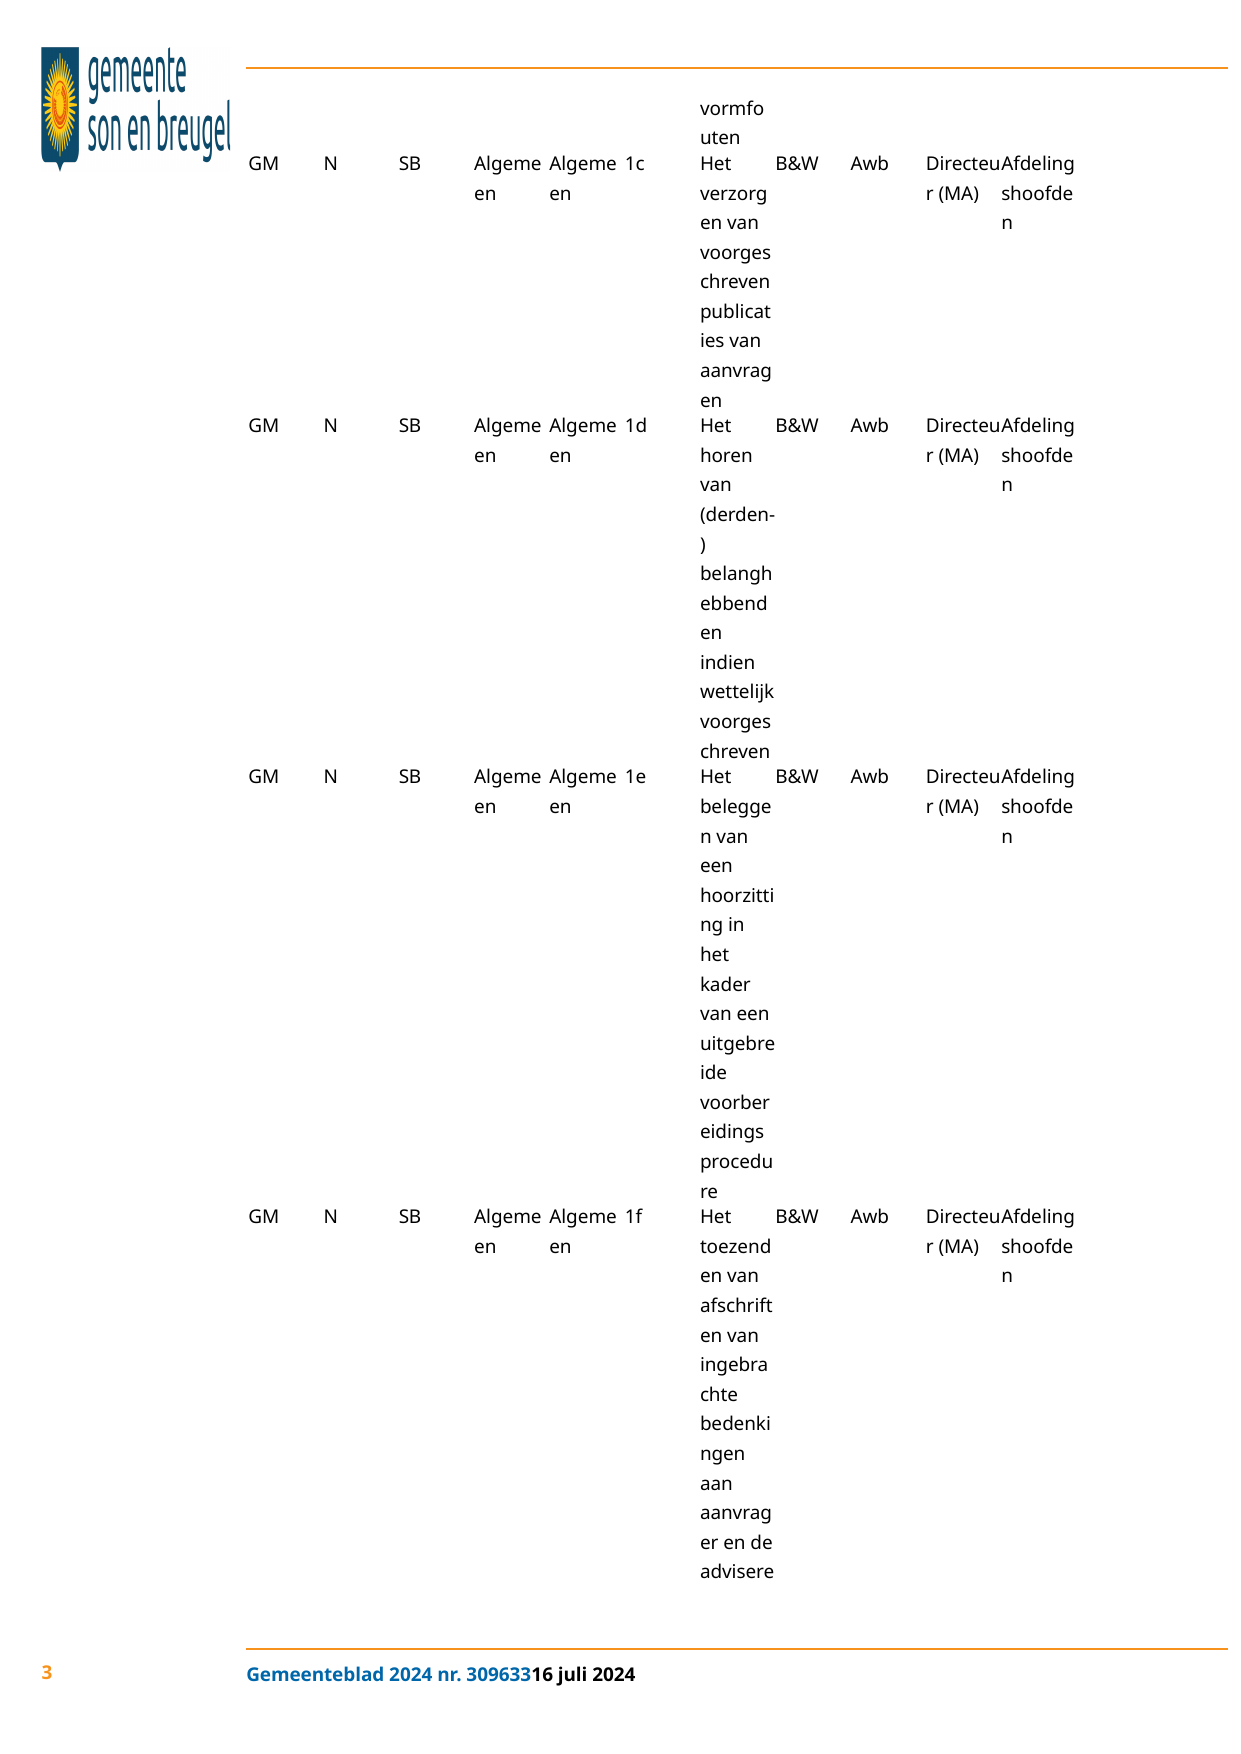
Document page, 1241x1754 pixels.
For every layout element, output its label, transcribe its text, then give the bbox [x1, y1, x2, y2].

table_cell [248, 95, 323, 150]
table_cell SB [399, 150, 474, 412]
table_cell Awb [850, 1204, 926, 1584]
table_cell 1e [625, 764, 700, 1203]
table_cell [775, 95, 850, 150]
table_cell Het toezenden van afschriften van ingebrachte bedenkingen aan aanvrager en de advisere [700, 1204, 775, 1584]
table_cell N [323, 1204, 398, 1584]
table_cell Awb [850, 150, 926, 412]
table_cell Algemeen [549, 413, 624, 764]
table_cell Het beleggen van een hoorzitting in het kader van een uitgebreide voorbereidingsprocedure [700, 764, 775, 1203]
picture [41, 47, 231, 172]
table_cell SB [399, 1204, 474, 1584]
table_cell N [323, 150, 398, 412]
table_cell 1c [625, 150, 700, 412]
table_cell GM [248, 1204, 323, 1584]
table_cell Algemeen [474, 764, 549, 1203]
table_cell Algemeen [474, 150, 549, 412]
table_cell 1d [625, 413, 700, 764]
table_cell Het verzorgen van voorgeschreven publicaties van aanvragen [700, 150, 775, 412]
table_cell Awb [850, 764, 926, 1203]
table_cell Directeur (MA) [926, 413, 1001, 764]
table_cell Afdelingshoofden [1001, 413, 1076, 764]
table_cell [850, 95, 926, 150]
table_cell GM [248, 413, 323, 764]
table_cell [474, 95, 549, 150]
table_cell N [323, 413, 398, 764]
table_cell B&W [775, 413, 850, 764]
table_cell [1076, 1204, 1152, 1584]
table_cell B&W [775, 1204, 850, 1584]
table_cell vormfouten [700, 95, 775, 150]
table_cell Awb [850, 413, 926, 764]
table_cell [1076, 764, 1152, 1203]
table_cell [399, 95, 474, 150]
table_cell [625, 95, 700, 150]
table_cell [926, 95, 1001, 150]
table_cell Het horen van (derden-) belanghebbenden indien wettelijk voorgeschreven [700, 413, 775, 764]
table_cell [1076, 95, 1152, 150]
table_cell Algemeen [549, 150, 624, 412]
table_cell Algemeen [474, 413, 549, 764]
table_cell Afdelingshoofden [1001, 764, 1076, 1203]
table_cell N [323, 764, 398, 1203]
table_cell 1f [625, 1204, 700, 1584]
table_cell [323, 95, 398, 150]
table_cell Directeur (MA) [926, 150, 1001, 412]
table_cell Algemeen [474, 1204, 549, 1584]
table_cell Algemeen [549, 1204, 624, 1584]
table_cell B&W [775, 150, 850, 412]
table_cell Directeur (MA) [926, 1204, 1001, 1584]
table_cell Afdelingshoofden [1001, 150, 1076, 412]
table_cell [549, 95, 624, 150]
table_cell GM [248, 150, 323, 412]
table_cell [1001, 95, 1076, 150]
table_cell [1076, 150, 1152, 412]
table_cell SB [399, 413, 474, 764]
table_cell SB [399, 764, 474, 1203]
table_cell Afdelingshoofden [1001, 1204, 1076, 1584]
table_cell Algemeen [549, 764, 624, 1203]
table_cell Directeur (MA) [926, 764, 1001, 1203]
table_cell B&W [775, 764, 850, 1203]
table_cell [1076, 413, 1152, 764]
table_cell GM [248, 764, 323, 1203]
